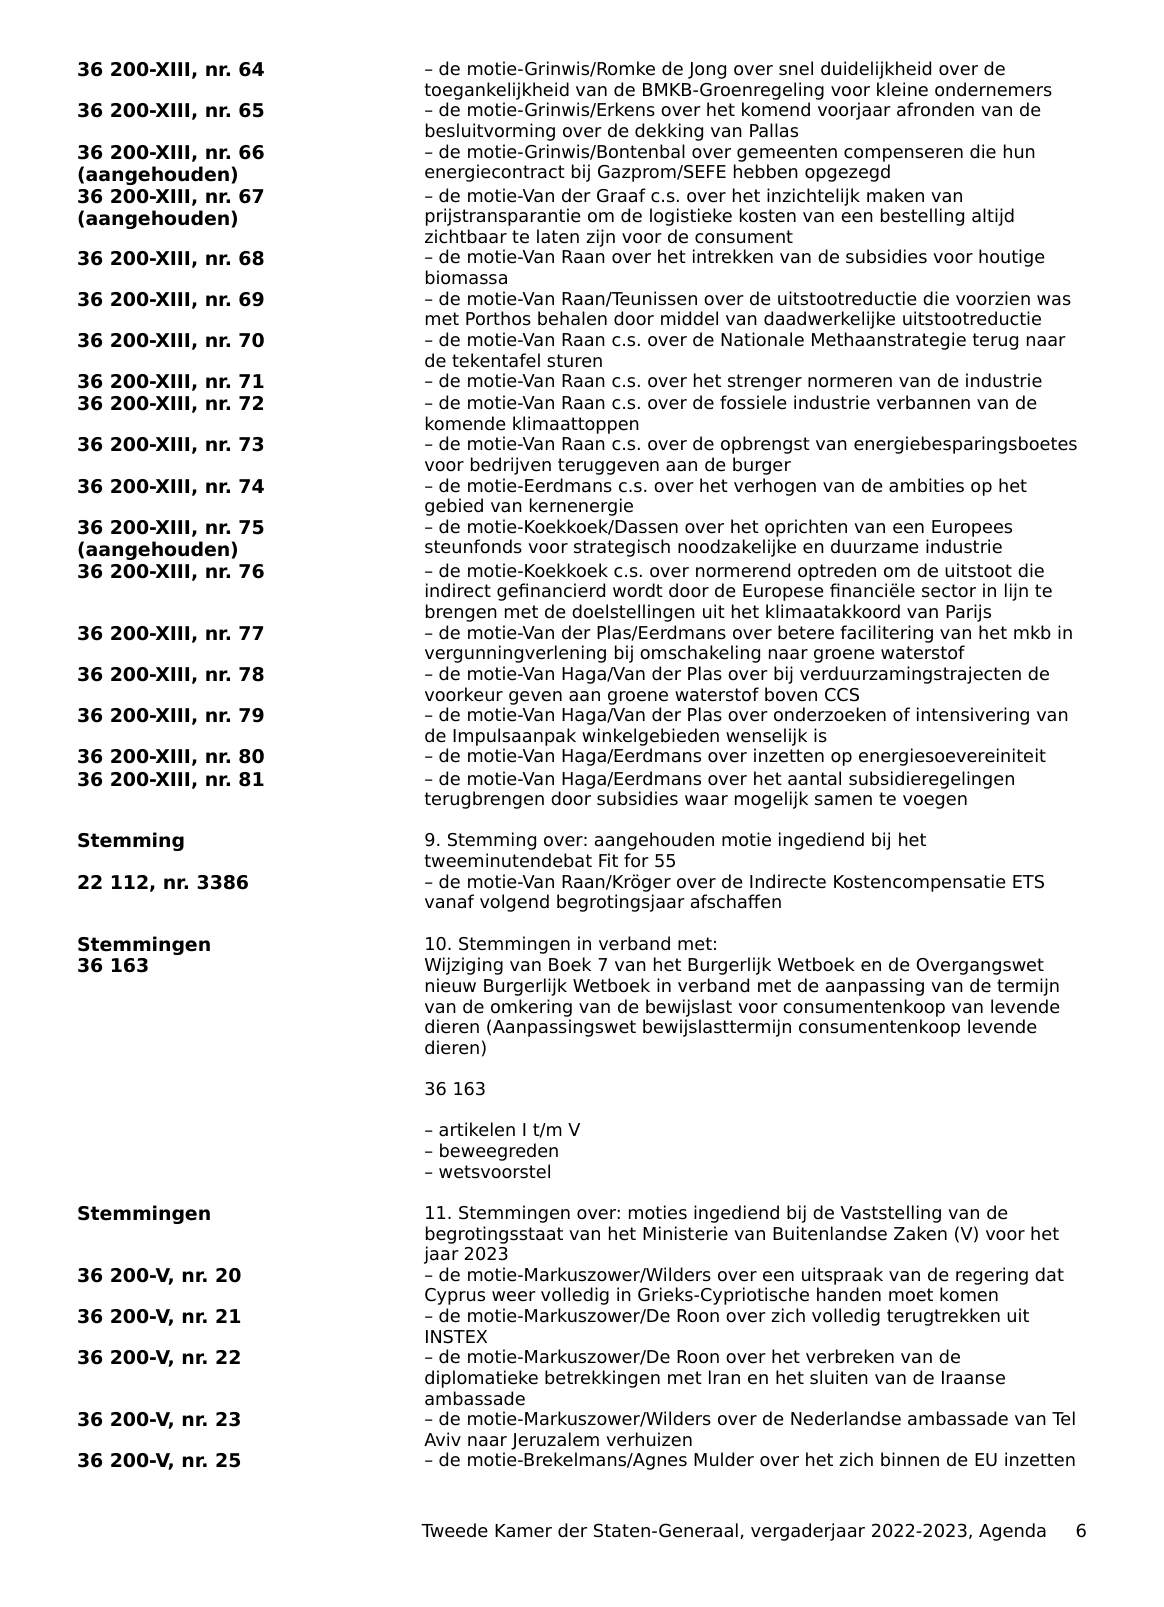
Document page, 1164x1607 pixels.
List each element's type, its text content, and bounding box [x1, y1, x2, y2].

table_cell [401, 705, 418, 746]
table_cell [401, 1182, 418, 1203]
table_cell 36 200-XIII, nr. 64 [77, 59, 401, 100]
table_cell 36 200-XIII, nr. 74 [77, 476, 401, 517]
table_cell – wetsvoorstel [418, 1162, 1087, 1182]
table_cell [401, 186, 418, 247]
table_cell – de motie-Van der Graaf c.s. over het inzichtelijk maken van prijstransparantie om de logistieke kosten van een bestelling altijd zichtbaar te laten zijn voor de consument [418, 186, 1087, 247]
table_cell [401, 561, 418, 623]
table_cell 36 200-XIII, nr. 79 [77, 705, 401, 746]
table_cell [401, 476, 418, 517]
table_cell [401, 955, 418, 1058]
table_cell 22 112, nr. 3386 [77, 872, 401, 913]
table_cell – de motie-Markuszower/Wilders over een uitspraak van de regering dat Cyprus weer volledig in Grieks-Cypriotische handen moet komen [418, 1265, 1087, 1306]
table_cell [401, 1409, 418, 1450]
table_cell [401, 1079, 418, 1100]
table_cell – de motie-Koekkoek c.s. over normerend optreden om de uitstoot die indirect gefinancierd wordt door de Europese financiële sector in lijn te brengen met de doelstellingen uit het klimaatakkoord van Parijs [418, 561, 1087, 623]
table_cell – de motie-Eerdmans c.s. over het verhogen van de ambities op het gebied van kernenergie [418, 476, 1087, 517]
table_cell 36 200-V, nr. 21 [77, 1306, 401, 1347]
table_cell [77, 913, 401, 933]
table_cell [401, 746, 418, 768]
table_cell 36 200-V, nr. 22 [77, 1347, 401, 1409]
table_cell – de motie-Van Raan/Teunissen over de uitstootreductie die voorzien was met Porthos behalen door middel van daadwerkelijke uitstootreductie [418, 289, 1087, 330]
table_cell Wijziging van Boek 7 van het Burgerlijk Wetboek en de Overgangswet nieuw Burgerlijk Wetboek in verband met de aanpassing van de termijn van de omkering van de bewijslast voor consumentenkoop van levende dieren (Aanpassingswet bewijslasttermijn consumentenkoop levende dieren) [418, 955, 1087, 1058]
table_cell [401, 623, 418, 664]
table_cell 36 200-XIII, nr. 76 [77, 561, 401, 623]
table_cell 10. Stemmingen in verband met: [418, 934, 1087, 955]
table_cell [401, 330, 418, 371]
table_cell – de motie-Grinwis/Bontenbal over gemeenten compenseren die hun energiecontract bij Gazprom/SEFE hebben opgezegd [418, 142, 1087, 186]
table_cell – de motie-Markuszower/De Roon over zich volledig terugtrekken uit INSTEX [418, 1306, 1087, 1347]
table_cell 36 200-XIII, nr. 66 (aangehouden) [77, 142, 401, 186]
table_cell [401, 434, 418, 476]
table_cell [401, 100, 418, 142]
table_cell 36 200-XIII, nr. 77 [77, 623, 401, 664]
table_cell [401, 142, 418, 186]
table_cell [418, 1100, 1087, 1120]
table_cell [401, 1162, 418, 1182]
table_cell 36 163 [418, 1079, 1087, 1100]
table_cell 36 200-XIII, nr. 72 [77, 393, 401, 434]
table_cell – de motie-Van Haga/Van der Plas over onderzoeken of intensivering van de Impulsaanpak winkelgebieden wenselijk is [418, 705, 1087, 746]
table_cell [401, 393, 418, 434]
table_cell [77, 1100, 401, 1120]
table_cell – de motie-Van Raan c.s. over de Nationale Methaanstrategie terug naar de tekentafel sturen [418, 330, 1087, 371]
table_cell – de motie-Grinwis/Erkens over het komend voorjaar afronden van de besluitvorming over de dekking van Pallas [418, 100, 1087, 142]
table_cell [418, 810, 1087, 830]
table_cell 36 200-XIII, nr. 78 [77, 664, 401, 705]
table_cell [401, 664, 418, 705]
table_cell [401, 1100, 418, 1120]
table_cell – beweegreden [418, 1141, 1087, 1162]
table_cell [401, 1265, 418, 1306]
table_cell Stemming [77, 830, 401, 872]
table_cell [77, 1079, 401, 1100]
table_cell [401, 872, 418, 913]
table_cell [77, 810, 401, 830]
table_cell Stemmingen [77, 934, 401, 955]
table_cell [401, 1347, 418, 1409]
table_cell [77, 1182, 401, 1203]
table_cell [401, 830, 418, 872]
table_cell 36 200-V, nr. 20 [77, 1265, 401, 1306]
table_cell – de motie-Markuszower/De Roon over het verbreken van de diplomatieke betrekkingen met lran en het sluiten van de Iraanse ambassade [418, 1347, 1087, 1409]
table_cell 36 200-XIII, nr. 81 [77, 769, 401, 810]
table_cell – de motie-Van der Plas/Eerdmans over betere facilitering van het mkb in vergunningverlening bij omschakeling naar groene waterstof [418, 623, 1087, 664]
table_cell [401, 1059, 418, 1079]
table_cell 9. Stemming over: aangehouden motie ingediend bij het tweeminutendebat Fit for 55 [418, 830, 1087, 872]
table_cell [77, 1162, 401, 1182]
table_cell Stemmingen [77, 1203, 401, 1265]
table_cell 36 200-XIII, nr. 71 [77, 371, 401, 393]
table_cell – de motie-Van Raan/Kröger over de Indirecte Kostencompensatie ETS vanaf volgend begrotingsjaar afschaffen [418, 872, 1087, 913]
table_cell 36 200-XIII, nr. 80 [77, 746, 401, 768]
table_cell 11. Stemmingen over: moties ingediend bij de Vaststelling van de begrotingsstaat van het Ministerie van Buitenlandse Zaken (V) voor het jaar 2023 [418, 1203, 1087, 1265]
table_cell [401, 289, 418, 330]
table_cell [401, 1203, 418, 1265]
table_cell – de motie-Grinwis/Romke de Jong over snel duidelijkheid over de toegankelijkheid van de BMKB-Groenregeling voor kleine ondernemers [418, 59, 1087, 100]
table_cell [401, 59, 418, 100]
table_cell – de motie-Van Haga/Eerdmans over inzetten op energiesoevereiniteit [418, 746, 1087, 768]
table_cell – de motie-Van Raan over het intrekken van de subsidies voor houtige biomassa [418, 248, 1087, 289]
table_cell [401, 1141, 418, 1162]
table_cell 36 200-XIII, nr. 70 [77, 330, 401, 371]
table_cell [401, 1120, 418, 1141]
table_cell – artikelen I t/m V [418, 1120, 1087, 1141]
table_cell 36 200-XIII, nr. 73 [77, 434, 401, 476]
table_cell [401, 1450, 418, 1472]
table_cell – de motie-Van Haga/Eerdmans over het aantal subsidieregelingen terugbrengen door subsidies waar mogelijk samen te voegen [418, 769, 1087, 810]
table_cell [401, 769, 418, 810]
table_cell [77, 1120, 401, 1141]
table_cell [401, 1306, 418, 1347]
table_cell 36 200-XIII, nr. 67 (aangehouden) [77, 186, 401, 247]
table_cell [401, 934, 418, 955]
table_cell – de motie-Koekkoek/Dassen over het oprichten van een Europees steunfonds voor strategisch noodzakelijke en duurzame industrie [418, 517, 1087, 561]
table_cell 36 200-XIII, nr. 68 [77, 248, 401, 289]
table_cell 36 200-XIII, nr. 69 [77, 289, 401, 330]
table_cell [401, 248, 418, 289]
table_cell [77, 1059, 401, 1079]
table_cell – de motie-Van Haga/Van der Plas over bij verduurzamingstrajecten de voorkeur geven aan groene waterstof boven CCS [418, 664, 1087, 705]
table_cell [401, 810, 418, 830]
table_cell [418, 1059, 1087, 1079]
table_cell [401, 913, 418, 933]
table_cell [77, 1141, 401, 1162]
table_cell [401, 371, 418, 393]
table_cell – de motie-Markuszower/Wilders over de Nederlandse ambassade van Tel Aviv naar Jeruzalem verhuizen [418, 1409, 1087, 1450]
table_cell [418, 913, 1087, 933]
table_cell 36 200-V, nr. 25 [77, 1450, 401, 1472]
table_cell 36 200-V, nr. 23 [77, 1409, 401, 1450]
table_cell 36 200-XIII, nr. 65 [77, 100, 401, 142]
table_cell – de motie-Van Raan c.s. over het strenger normeren van de industrie [418, 371, 1087, 393]
table_cell – de motie-Brekelmans/Agnes Mulder over het zich binnen de EU inzetten [418, 1450, 1087, 1472]
table_cell 36 163 [77, 955, 401, 1058]
table_cell 36 200-XIII, nr. 75 (aangehouden) [77, 517, 401, 561]
table_cell [401, 517, 418, 561]
table_cell [418, 1182, 1087, 1203]
table_cell – de motie-Van Raan c.s. over de opbrengst van energiebesparingsboetes voor bedrijven teruggeven aan de burger [418, 434, 1087, 476]
table_cell – de motie-Van Raan c.s. over de fossiele industrie verbannen van de komende klimaattoppen [418, 393, 1087, 434]
